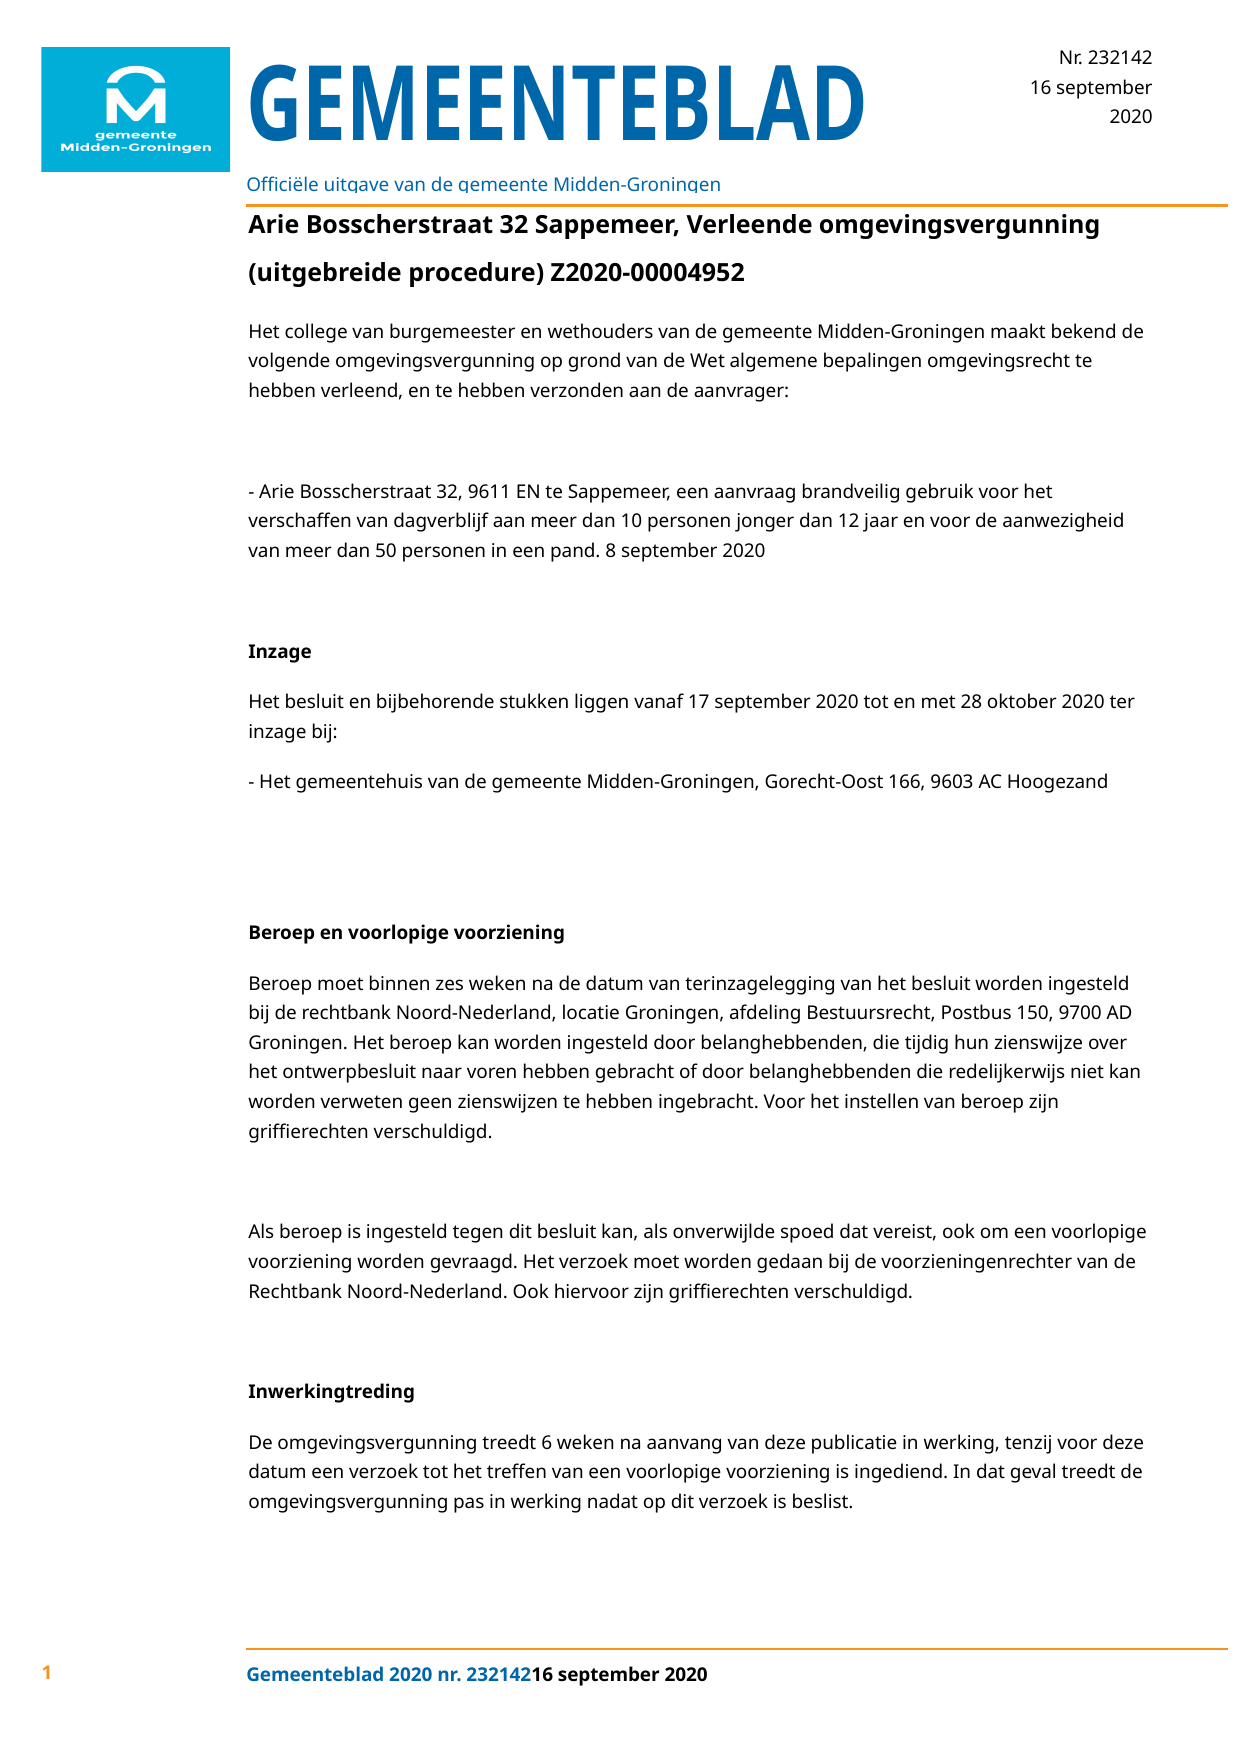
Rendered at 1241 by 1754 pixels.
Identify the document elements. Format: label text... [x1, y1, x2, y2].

text Het besluit en bijbehorende stukken liggen vanaf 17 september 2020 tot en met 28 oktober 2020 ter inzage bij: [248, 688, 1152, 744]
picture [107, 89, 165, 122]
text Het college van burgemeester en wethouders van de gemeente Midden-Groningen maakt bekend de volgende omgevingsvergunning op grond van de Wet algemene bepalingen omgevingsrecht te hebben verleend, en te hebben verzonden aan de aanvrager: [248, 318, 1152, 403]
text Beroep moet binnen zes weken na de datum van terinzagelegging van het besluit worden ingesteld bij de rechtbank Noord-Nederland, locatie Groningen, afdeling Bestuursrecht, Postbus 150, 9700 AD Groningen. Het beroep kan worden ingesteld door belanghebbenden, die tijdig hun zienswijze over het ontwerpbesluit naar voren hebben gebracht of door belanghebbenden die redelijkerwijs niet kan worden verweten geen zienswijzen te hebben ingebracht. Voor het instellen van beroep zijn griffierechten verschuldigd. [248, 970, 1152, 1144]
text Beroep en voorlopige voorziening [248, 919, 1152, 945]
picture [184, 146, 190, 153]
text Inzage [248, 638, 1152, 664]
text - Arie Bosscherstraat 32, 9611 EN te Sappemeer, een aanvraag brandveilig gebruik voor het verschaffen van dagverblijf aan meer dan 10 personen jonger dan 12 jaar en voor de aanwezigheid van meer dan 50 personen in een pand. 8 september 2020 [248, 478, 1152, 563]
text Arie Bosscherstraat 32 Sappemeer, Verleende omgevingsvergunning (uitgebreide procedure) Z2020-00004952 [248, 207, 1152, 288]
text Als beroep is ingesteld tegen dit besluit kan, als onverwijlde spoed dat vereist, ook om een voorlopige voorziening worden gevraagd. Het verzoek moet worden gedaan bij de voorzieningenrechter van de Rechtbank Noord-Nederland. Ook hiervoor zijn griffierechten verschuldigd. [248, 1219, 1152, 1304]
picture [108, 66, 164, 82]
text - Het gemeentehuis van de gemeente Midden-Groningen, Gorecht-Oost 166, 9603 AC Hoogezand [248, 768, 1152, 794]
text Inwerkingtreding [248, 1379, 1152, 1404]
text De omgevingsvergunning treedt 6 weken na aanvang van deze publicatie in werking, tenzij voor deze datum een verzoek tot het treffen van een voorlopige voorziening is ingediend. In dat geval treedt de omgevingsvergunning pas in werking nadat op dit verzoek is beslist. [248, 1429, 1152, 1514]
